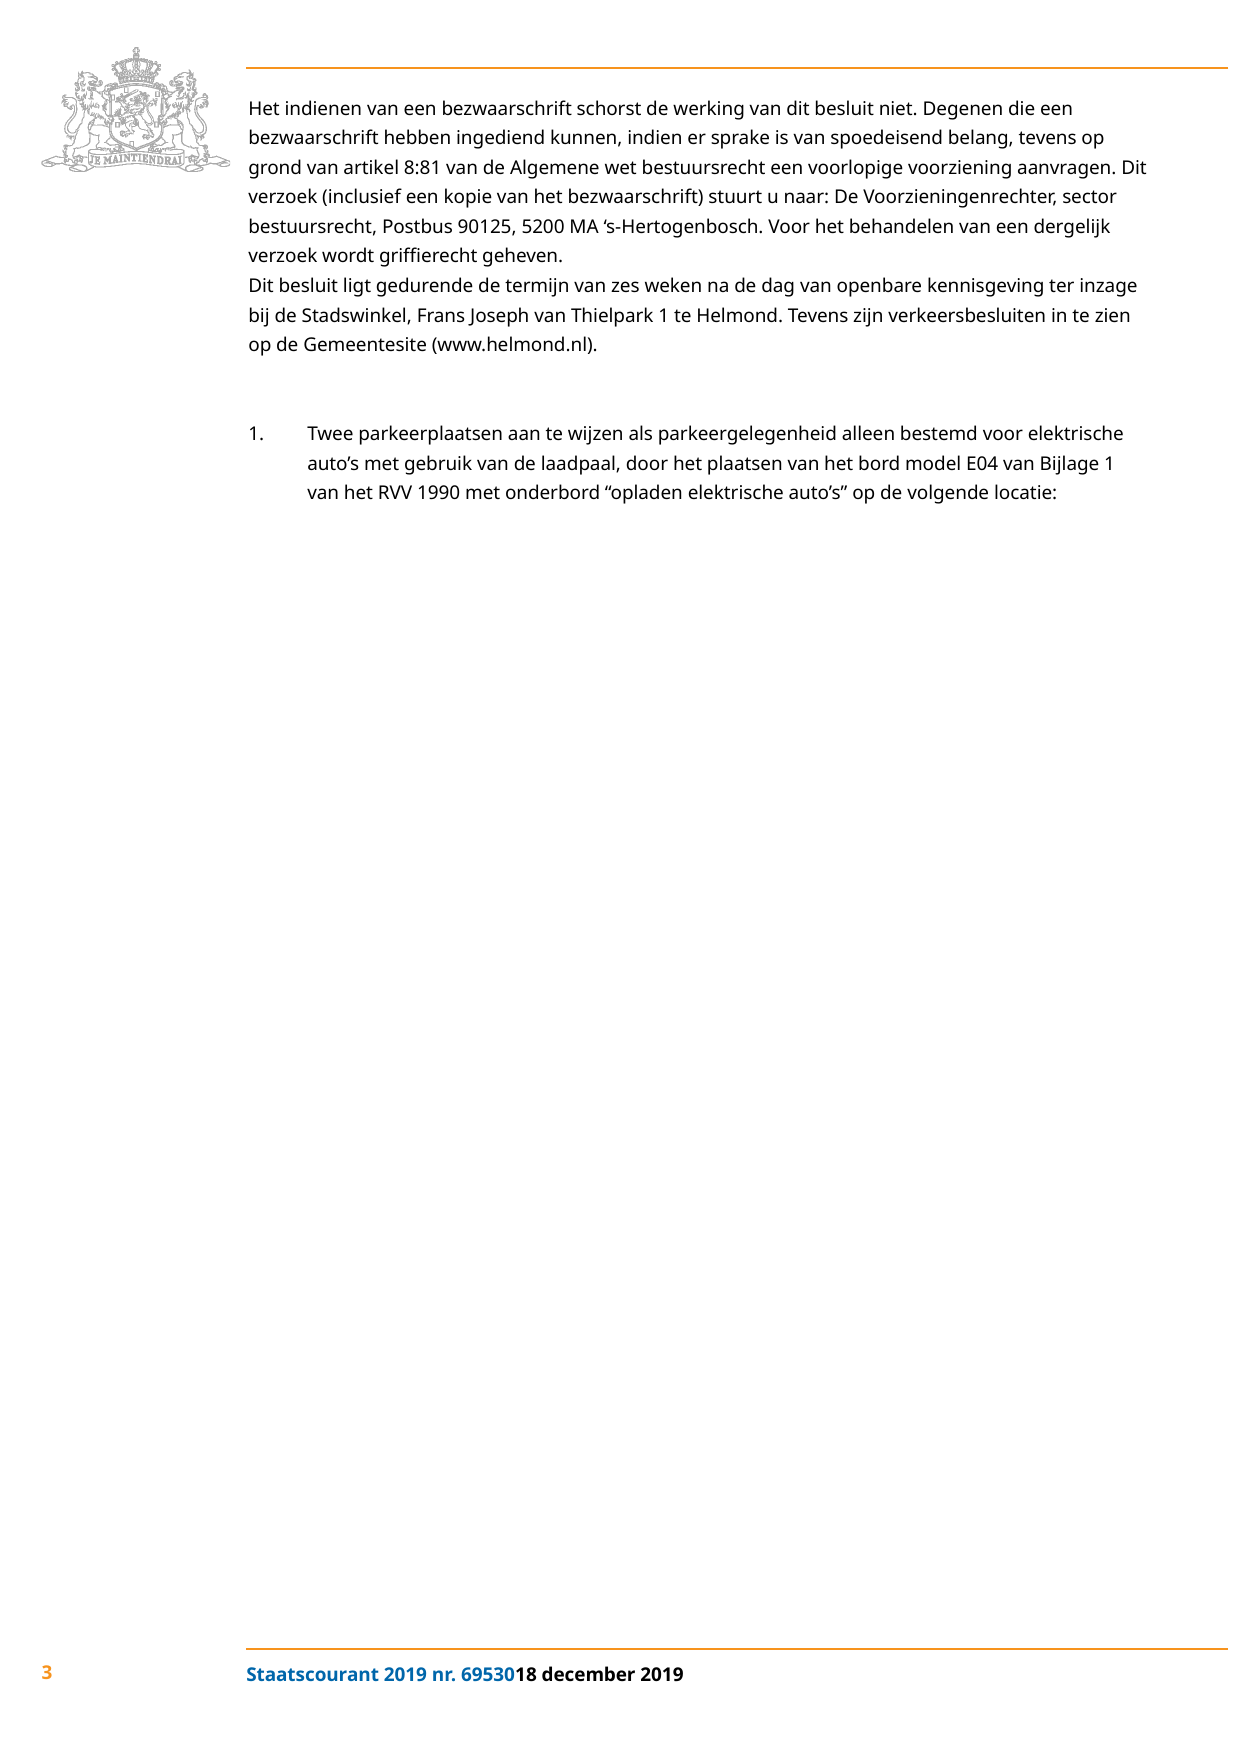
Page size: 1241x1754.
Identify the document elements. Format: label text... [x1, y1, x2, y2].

text Het indienen van een bezwaarschrift schorst de werking van dit besluit niet. Degenen die een bezwaarschrift hebben ingediend kunnen, indien er sprake is van spoedeisend belang, tevens op grond van artikel 8:81 van de Algemene wet bestuursrecht een voorlopige voorziening aanvragen. Dit verzoek (inclusief een kopie van het bezwaarschrift) stuurt u naar: De Voorzieningenrechter, sector bestuursrecht, Postbus 90125, 5200 MA ‘s-Hertogenbosch. Voor het behandelen van een dergelijk verzoek wordt griffierecht geheven. [248, 95, 1152, 268]
picture [41, 47, 231, 172]
text Dit besluit ligt gedurende de termijn van zes weken na de dag van openbare kennisgeving ter inzage bij de Stadswinkel, Frans Joseph van Thielpark 1 te Helmond. Tevens zijn verkeersbesluiten in te zien op de Gemeentesite (www.helmond.nl). [248, 272, 1152, 357]
list Twee parkeerplaatsen aan te wijzen als parkeergelegenheid alleen bestemd voor elektrische auto’s met gebruik van de laadpaal, door het plaatsen van het bord model E04 van Bijlage 1 van het RVV 1990 met onderbord “opladen elektrische auto’s” op de volgende locatie: [248, 420, 1152, 505]
